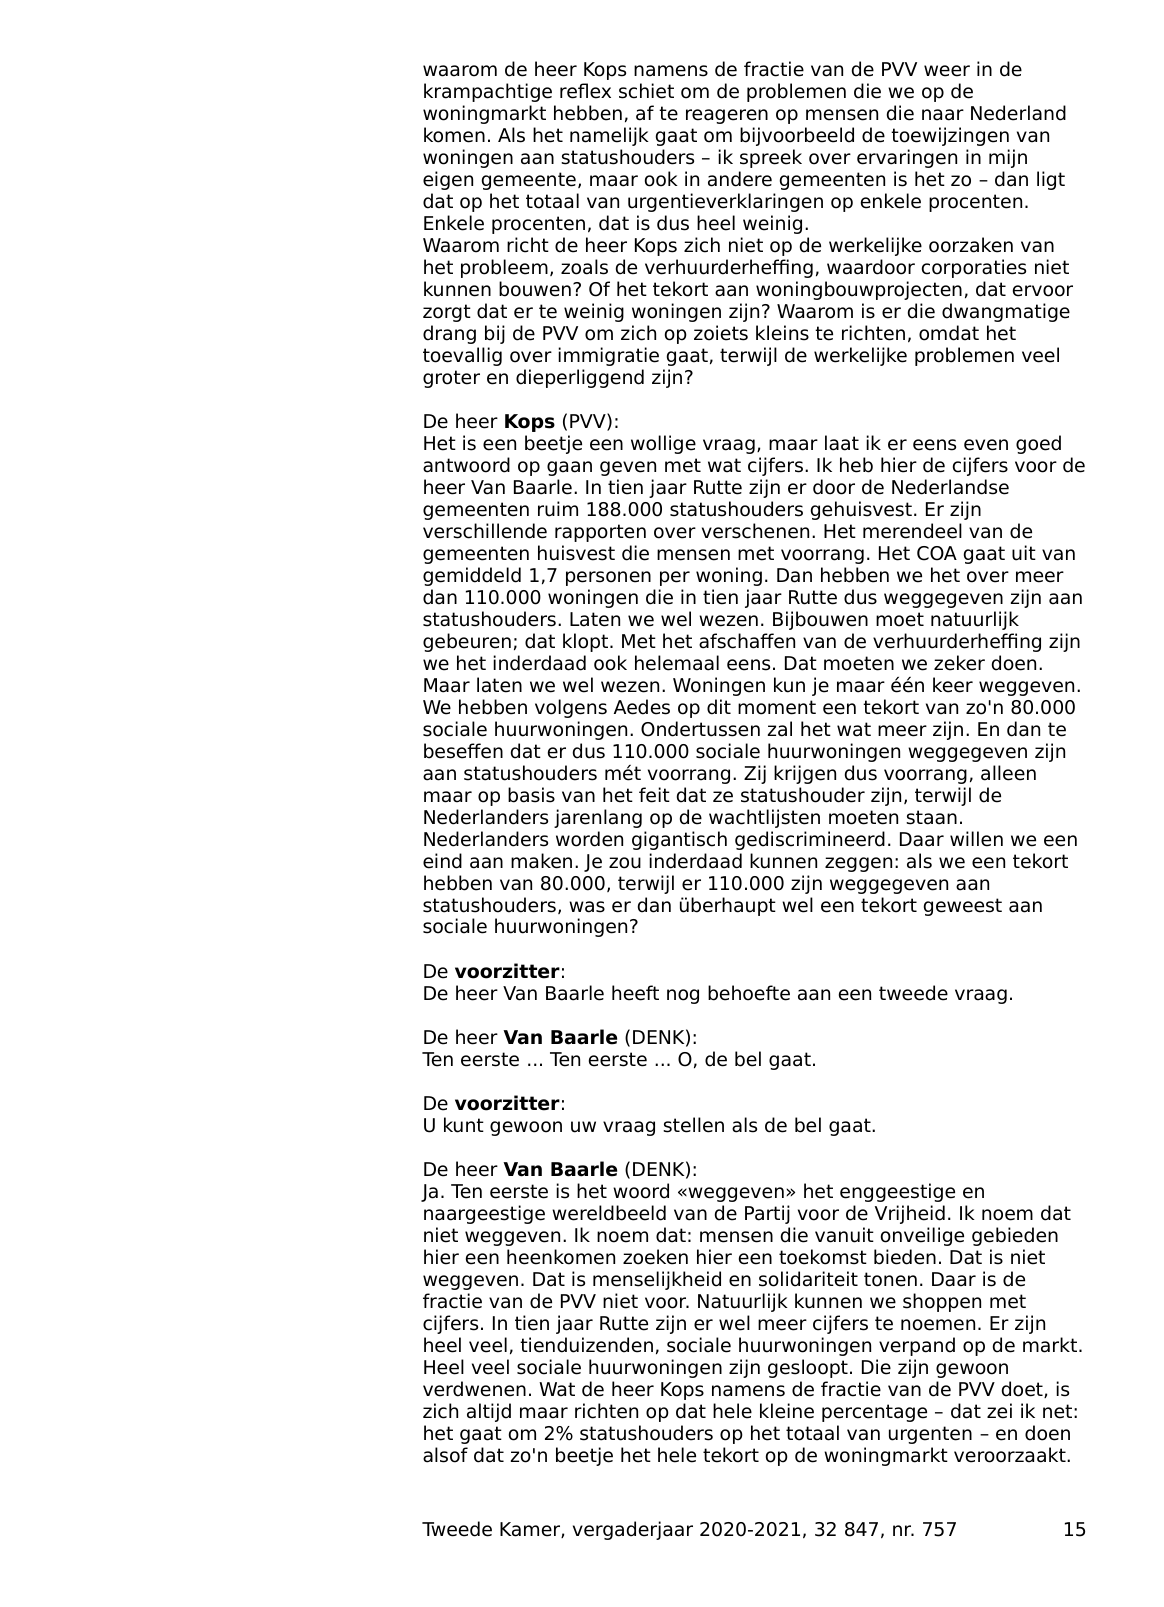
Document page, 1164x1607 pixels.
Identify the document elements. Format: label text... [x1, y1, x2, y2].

text De heer Van Baarle (DENK): [422, 1159, 1087, 1181]
text De voorzitter: [422, 1093, 1087, 1115]
text Waarom richt de heer Kops zich niet op de werkelijke oorzaken van het probleem, zoals de verhuurderheffing, waardoor corporaties niet kunnen bouwen? Of het tekort aan woningbouwprojecten, dat ervoor zorgt dat er te weinig woningen zijn? Waarom is er die dwangmatige drang bij de PVV om zich op zoiets kleins te richten, omdat het toevallig over immigratie gaat, terwijl de werkelijke problemen veel groter en dieperliggend zijn? [422, 235, 1087, 389]
text De heer Van Baarle (DENK): [422, 1027, 1087, 1049]
text U kunt gewoon uw vraag stellen als de bel gaat. [422, 1115, 1087, 1137]
text waarom de heer Kops namens de fractie van de PVV weer in de krampachtige reflex schiet om de problemen die we op de woningmarkt hebben, af te reageren op mensen die naar Nederland komen. Als het namelijk gaat om bijvoorbeeld de toewijzingen van woningen aan statushouders – ik spreek over ervaringen in mijn eigen gemeente, maar ook in andere gemeenten is het zo – dan ligt dat op het totaal van urgentieverklaringen op enkele procenten. Enkele procenten, dat is dus heel weinig. [422, 59, 1087, 235]
text De heer Kops (PVV): [422, 411, 1087, 433]
text Het is een beetje een wollige vraag, maar laat ik er eens even goed antwoord op gaan geven met wat cijfers. Ik heb hier de cijfers voor de heer Van Baarle. In tien jaar Rutte zijn er door de Nederlandse gemeenten ruim 188.000 statushouders gehuisvest. Er zijn verschillende rapporten over verschenen. Het merendeel van de gemeenten huisvest die mensen met voorrang. Het COA gaat uit van gemiddeld 1,7 personen per woning. Dan hebben we het over meer dan 110.000 woningen die in tien jaar Rutte dus weggegeven zijn aan statushouders. Laten we wel wezen. Bijbouwen moet natuurlijk gebeuren; dat klopt. Met het afschaffen van de verhuurderheffing zijn we het inderdaad ook helemaal eens. Dat moeten we zeker doen. Maar laten we wel wezen. Woningen kun je maar één keer weggeven. We hebben volgens Aedes op dit moment een tekort van zo'n 80.000 sociale huurwoningen. Ondertussen zal het wat meer zijn. En dan te beseffen dat er dus 110.000 sociale huurwoningen weggegeven zijn aan statushouders mét voorrang. Zij krijgen dus voorrang, alleen maar op basis van het feit dat ze statushouder zijn, terwijl de Nederlanders jarenlang op de wachtlijsten moeten staan. Nederlanders worden gigantisch gediscrimineerd. Daar willen we een eind aan maken. Je zou inderdaad kunnen zeggen: als we een tekort hebben van 80.000, terwijl er 110.000 zijn weggegeven aan statushouders, was er dan überhaupt wel een tekort geweest aan sociale huurwoningen? [422, 433, 1087, 938]
text De heer Van Baarle heeft nog behoefte aan een tweede vraag. [422, 983, 1087, 1004]
text De voorzitter: [422, 961, 1087, 983]
text Ja. Ten eerste is het woord «weggeven» het enggeestige en naargeestige wereldbeeld van de Partij voor de Vrijheid. Ik noem dat niet weggeven. Ik noem dat: mensen die vanuit onveilige gebieden hier een heenkomen zoeken hier een toekomst bieden. Dat is niet weggeven. Dat is menselijkheid en solidariteit tonen. Daar is de fractie van de PVV niet voor. Natuurlijk kunnen we shoppen met cijfers. In tien jaar Rutte zijn er wel meer cijfers te noemen. Er zijn heel veel, tienduizenden, sociale huurwoningen verpand op de markt. Heel veel sociale huurwoningen zijn gesloopt. Die zijn gewoon verdwenen. Wat de heer Kops namens de fractie van de PVV doet, is zich altijd maar richten op dat hele kleine percentage – dat zei ik net: het gaat om 2% statushouders op het totaal van urgenten – en doen alsof dat zo'n beetje het hele tekort op de woningmarkt veroorzaakt. [422, 1181, 1087, 1467]
text Ten eerste ... Ten eerste ... O, de bel gaat. [422, 1049, 1087, 1071]
